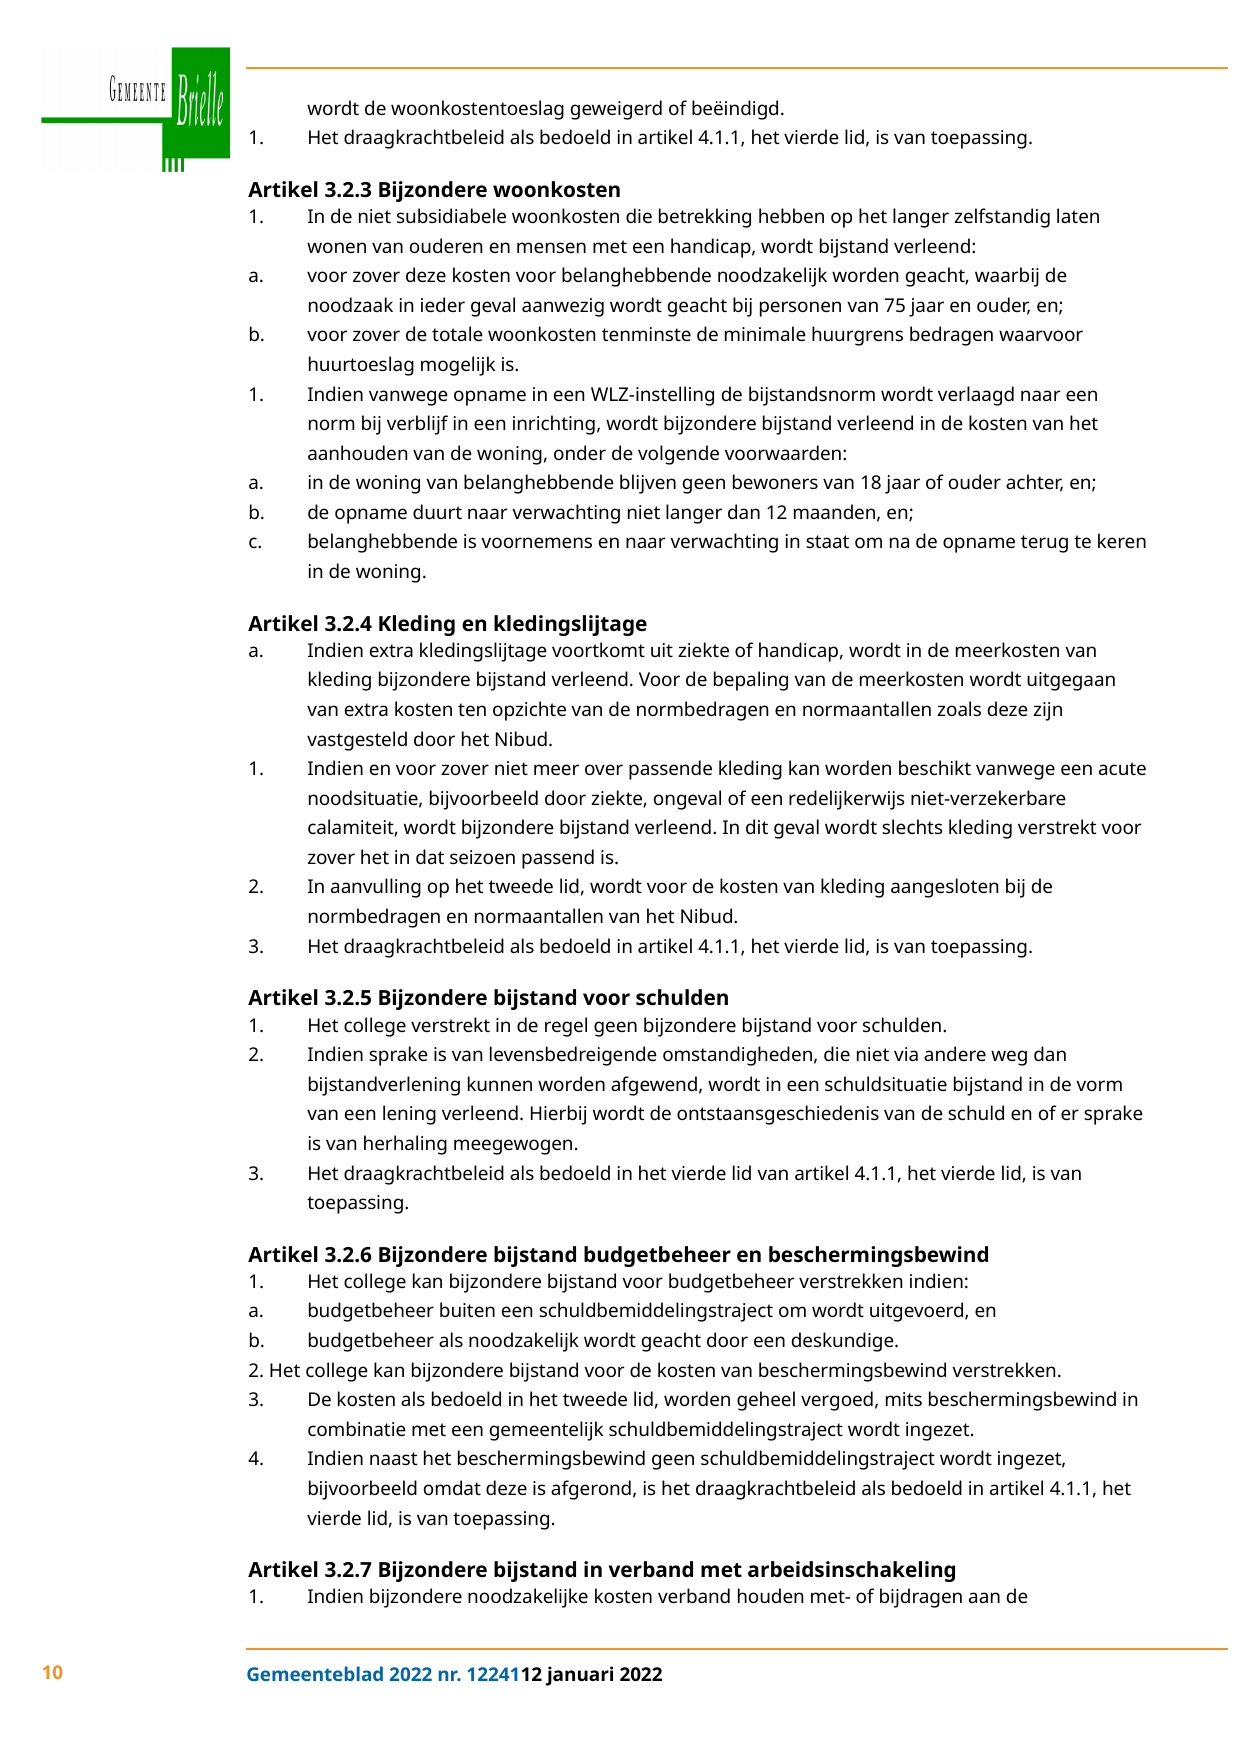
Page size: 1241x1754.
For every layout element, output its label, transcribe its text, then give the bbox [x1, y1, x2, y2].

list Indien naast het beschermingsbewind geen schuldbemiddelingstraject wordt ingezet, bijvoorbeeld omdat deze is afgerond, is het draagkrachtbeleid als bedoeld in artikel 4.1.1, het vierde lid, is van toepassing. [248, 1446, 1152, 1531]
list Indien vanwege opname in een WLZ-instelling de bijstandsnorm wordt verlaagd naar een norm bij verblijf in een inrichting, wordt bijzondere bijstand verleend in de kosten van het aanhouden van de woning, onder de volgende voorwaarden: [248, 381, 1152, 466]
text Artikel 3.2.3 Bijzondere woonkosten [248, 175, 1152, 203]
list Het college verstrekt in de regel geen bijzondere bijstand voor schulden. [248, 1012, 1152, 1037]
list Indien sprake is van levensbedreigende omstandigheden, die niet via andere weg dan bijstandverlening kunnen worden afgewend, wordt in een schuldsituatie bijstand in de vorm van een lening verleend. Hierbij wordt de ontstaansgeschiedenis van de schuld en of er sprake is van herhaling meegewogen. [248, 1041, 1152, 1156]
list in de woning van belanghebbende blijven geen bewoners van 18 jaar of ouder achter, en; [248, 469, 1152, 495]
list Indien en voor zover niet meer over passende kleding kan worden beschikt vanwege een acute noodsituatie, bijvoorbeeld door ziekte, ongeval of een redelijkerwijs niet-verzekerbare calamiteit, wordt bijzondere bijstand verleend. In dit geval wordt slechts kleding verstrekt voor zover het in dat seizoen passend is. [248, 755, 1152, 870]
list wordt de woonkostentoeslag geweigerd of beëindigd. [248, 95, 1152, 121]
list In de niet subsidiabele woonkosten die betrekking hebben op het langer zelfstandig laten wonen van ouderen en mensen met een handicap, wordt bijstand verleend: [248, 203, 1152, 258]
list Indien extra kledingslijtage voortkomt uit ziekte of handicap, wordt in de meerkosten van kleding bijzondere bijstand verleend. Voor de bepaling van de meerkosten wordt uitgegaan van extra kosten ten opzichte van de normbedragen en normaantallen zoals deze zijn vastgesteld door het Nibud. [248, 637, 1152, 752]
list budgetbeheer buiten een schuldbemiddelingstraject om wordt uitgevoerd, en [248, 1298, 1152, 1323]
text Artikel 3.2.5 Bijzondere bijstand voor schulden [248, 983, 1152, 1012]
text Artikel 3.2.7 Bijzondere bijstand in verband met arbeidsinschakeling [248, 1555, 1152, 1584]
list de opname duurt naar verwachting niet langer dan 12 maanden, en; [248, 499, 1152, 525]
text 2. Het college kan bijzondere bijstand voor de kosten van beschermingsbewind verstrekken. [248, 1357, 1152, 1383]
list In aanvulling op het tweede lid, wordt voor de kosten van kleding aangesloten bij de normbedragen en normaantallen van het Nibud. [248, 874, 1152, 929]
text Artikel 3.2.4 Kleding en kledingslijtage [248, 609, 1152, 637]
list Het draagkrachtbeleid als bedoeld in artikel 4.1.1, het vierde lid, is van toepassing. [248, 124, 1152, 150]
picture [41, 47, 231, 172]
list Indien bijzondere noodzakelijke kosten verband houden met- of bijdragen aan de [248, 1584, 1152, 1609]
list voor zover deze kosten voor belanghebbende noodzakelijk worden geacht, waarbij de noodzaak in ieder geval aanwezig wordt geacht bij personen van 75 jaar en ouder, en; [248, 262, 1152, 318]
list budgetbeheer als noodzakelijk wordt geacht door een deskundige. [248, 1327, 1152, 1353]
list Het draagkrachtbeleid als bedoeld in artikel 4.1.1, het vierde lid, is van toepassing. [248, 933, 1152, 959]
list belanghebbende is voornemens en naar verwachting in staat om na de opname terug te keren in de woning. [248, 529, 1152, 584]
list Het draagkrachtbeleid als bedoeld in het vierde lid van artikel 4.1.1, het vierde lid, is van toepassing. [248, 1160, 1152, 1215]
list De kosten als bedoeld in het tweede lid, worden geheel vergoed, mits beschermingsbewind in combinatie met een gemeentelijk schuldbemiddelingstraject wordt ingezet. [248, 1386, 1152, 1442]
list Het college kan bijzondere bijstand voor budgetbeheer verstrekken indien: [248, 1268, 1152, 1294]
text Artikel 3.2.6 Bijzondere bijstand budgetbeheer en beschermingsbewind [248, 1240, 1152, 1268]
list voor zover de totale woonkosten tenminste de minimale huurgrens bedragen waarvoor huurtoeslag mogelijk is. [248, 322, 1152, 377]
